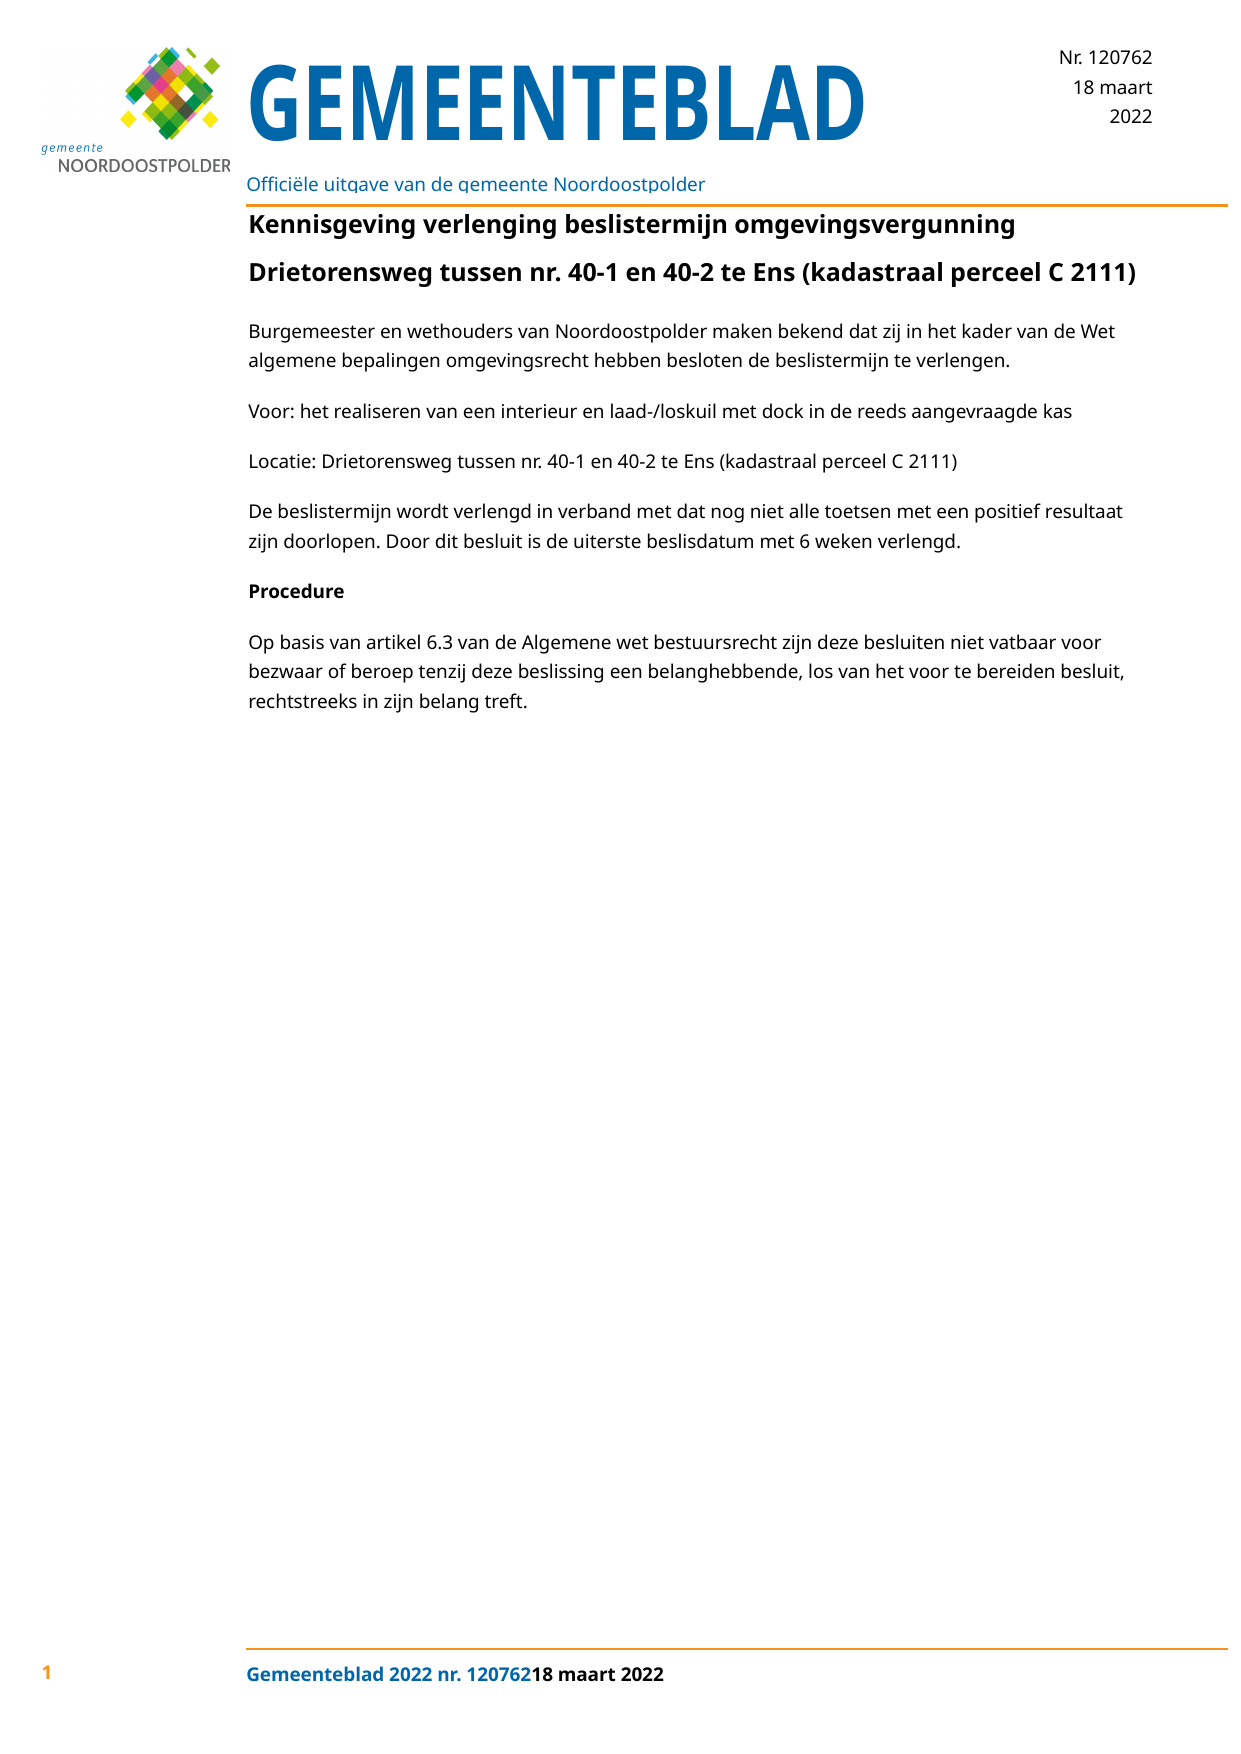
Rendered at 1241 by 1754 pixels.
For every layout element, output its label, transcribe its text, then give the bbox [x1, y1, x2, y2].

text Op basis van artikel 6.3 van de Algemene wet bestuursrecht zijn deze besluiten niet vatbaar voor bezwaar of beroep tenzij deze beslissing een belanghebbende, los van het voor te bereiden besluit, rechtstreeks in zijn belang treft. [248, 629, 1152, 714]
picture [41, 47, 231, 172]
text Locatie: Drietorensweg tussen nr. 40-1 en 40-2 te Ens (kadastraal perceel C 2111) [248, 448, 1152, 474]
text Procedure [248, 579, 1152, 604]
text Kennisgeving verlenging beslistermijn omgevingsvergunning Drietorensweg tussen nr. 40-1 en 40-2 te Ens (kadastraal perceel C 2111) [248, 207, 1152, 288]
text Voor: het realiseren van een interieur en laad-/loskuil met dock in de reeds aangevraagde kas [248, 398, 1152, 424]
text De beslistermijn wordt verlengd in verband met​ ​​dat nog niet alle toetsen met een positief resultaat zijn doorlopen. Door dit besluit is de uiterste beslisdatum met 6 weken verlengd. [248, 499, 1152, 554]
text Burgemeester en wethouders van Noordoostpolder maken bekend dat zij in het kader van de Wet algemene bepalingen omgevingsrecht hebben besloten de beslistermijn te verlengen. [248, 318, 1152, 373]
